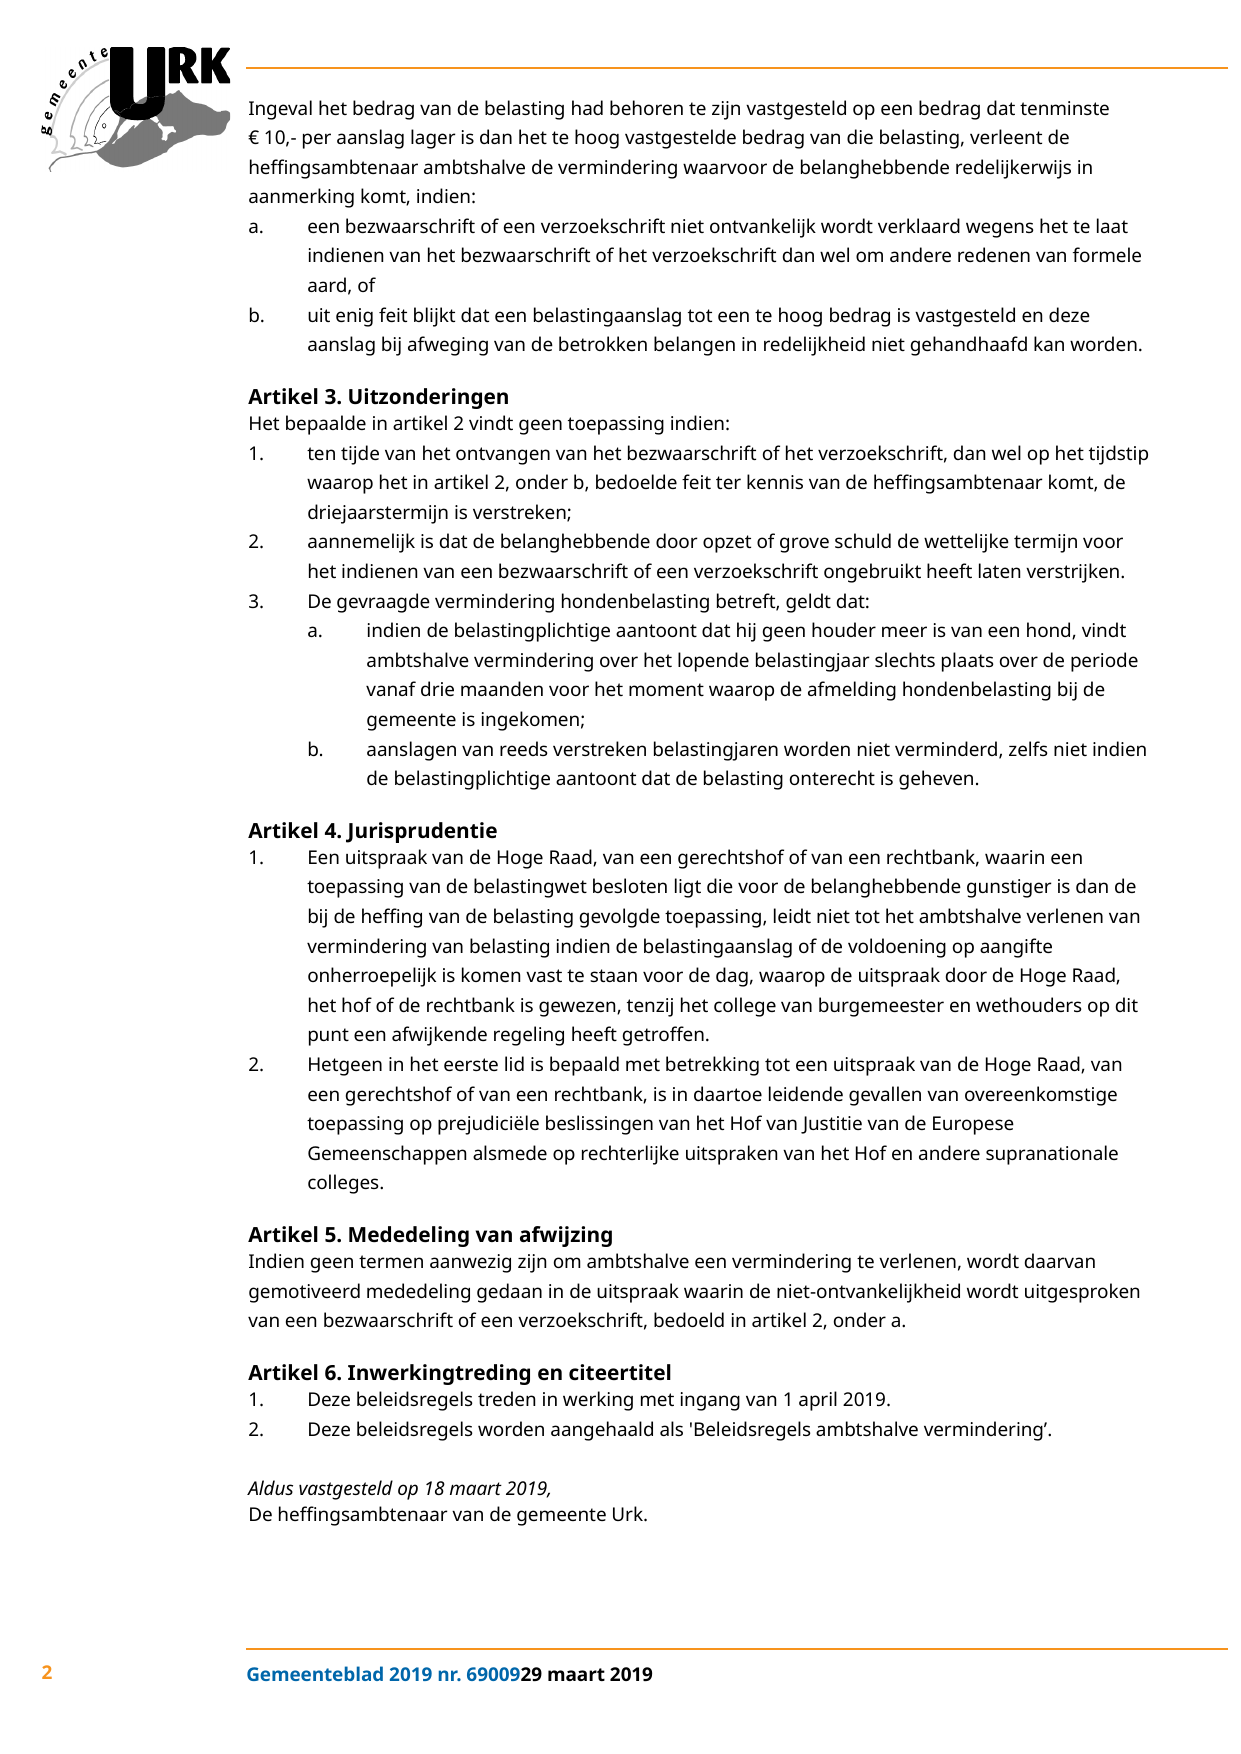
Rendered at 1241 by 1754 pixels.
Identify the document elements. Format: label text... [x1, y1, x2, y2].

text Aldus vastgesteld op 18 maart 2019, [248, 1475, 1152, 1501]
list een bezwaarschrift of een verzoekschrift niet ontvankelijk wordt verklaard wegens het te laat indienen van het bezwaarschrift of het verzoekschrift dan wel om andere redenen van formele aard, of [248, 213, 1152, 298]
list aanslagen van reeds verstreken belastingjaren worden niet verminderd, zelfs niet indien de belastingplichtige aantoont dat de belasting onterecht is geheven. [307, 736, 1152, 791]
text Artikel 4. Jurisprudentie [248, 816, 1152, 844]
text De heffingsambtenaar van de gemeente Urk. [248, 1501, 1152, 1527]
text Artikel 6. Inwerkingtreding en citeertitel [248, 1358, 1152, 1386]
list uit enig feit blijkt dat een belastingaanslag tot een te hoog bedrag is vastgesteld en deze aanslag bij afweging van de betrokken belangen in redelijkheid niet gehandhaafd kan worden. [248, 302, 1152, 357]
text Artikel 5. Mededeling van afwijzing [248, 1220, 1152, 1248]
picture [41, 47, 231, 172]
list Deze beleidsregels worden aangehaald als 'Beleidsregels ambtshalve vermindering’. [248, 1416, 1152, 1442]
list De gevraagde vermindering hondenbelasting betreft, geldt dat: [248, 588, 1152, 613]
list indien de belastingplichtige aantoont dat hij geen houder meer is van een hond, vindt ambtshalve vermindering over het lopende belastingjaar slechts plaats over de periode vanaf drie maanden voor het moment waarop de afmelding hondenbelasting bij de gemeente is ingekomen; [307, 617, 1152, 732]
list ten tijde van het ontvangen van het bezwaarschrift of het verzoekschrift, dan wel op het tijdstip waarop het in artikel 2, onder b, bedoelde feit ter kennis van de heffingsambtenaar komt, de driejaarstermijn is verstreken; [248, 440, 1152, 525]
list Een uitspraak van de Hoge Raad, van een gerechtshof of van een rechtbank, waarin een toepassing van de belastingwet besloten ligt die voor de belanghebbende gunstiger is dan de bij de heffing van de belasting gevolgde toepassing, leidt niet tot het ambtshalve verlenen van vermindering van belasting indien de belastingaanslag of de voldoening op aangifte onherroepelijk is komen vast te staan voor de dag, waarop de uitspraak door de Hoge Raad, het hof of de rechtbank is gewezen, tenzij het college van burgemeester en wethouders op dit punt een afwijkende regeling heeft getroffen. [248, 844, 1152, 1047]
list Hetgeen in het eerste lid is bepaald met betrekking tot een uitspraak van de Hoge Raad, van een gerechtshof of van een rechtbank, is in daartoe leidende gevallen van overeenkomstige toepassing op prejudiciële beslissingen van het Hof van Justitie van de Europese Gemeenschappen alsmede op rechterlijke uitspraken van het Hof en andere supranationale colleges. [248, 1051, 1152, 1195]
list Deze beleidsregels treden in werking met ingang van 1 april 2019. [248, 1386, 1152, 1412]
list aannemelijk is dat de belanghebbende door opzet of grove schuld de wettelijke termijn voor het indienen van een bezwaarschrift of een verzoekschrift ongebruikt heeft laten verstrijken. [248, 529, 1152, 584]
text Indien geen termen aanwezig zijn om ambtshalve een vermindering te verlenen, wordt daarvan gemotiveerd mededeling gedaan in de uitspraak waarin de niet-ontvankelijkheid wordt uitgesproken van een bezwaarschrift of een verzoekschrift, bedoeld in artikel 2, onder a. [248, 1248, 1152, 1333]
text Ingeval het bedrag van de belasting had behoren te zijn vastgesteld op een bedrag dat tenminste € 10,- per aanslag lager is dan het te hoog vastgestelde bedrag van die belasting, verleent de heffingsambtenaar ambtshalve de vermindering waarvoor de belanghebbende redelijkerwijs in aanmerking komt, indien: [248, 95, 1152, 209]
text Het bepaalde in artikel 2 vindt geen toepassing indien: [248, 410, 1152, 436]
text Artikel 3. Uitzonderingen [248, 382, 1152, 410]
